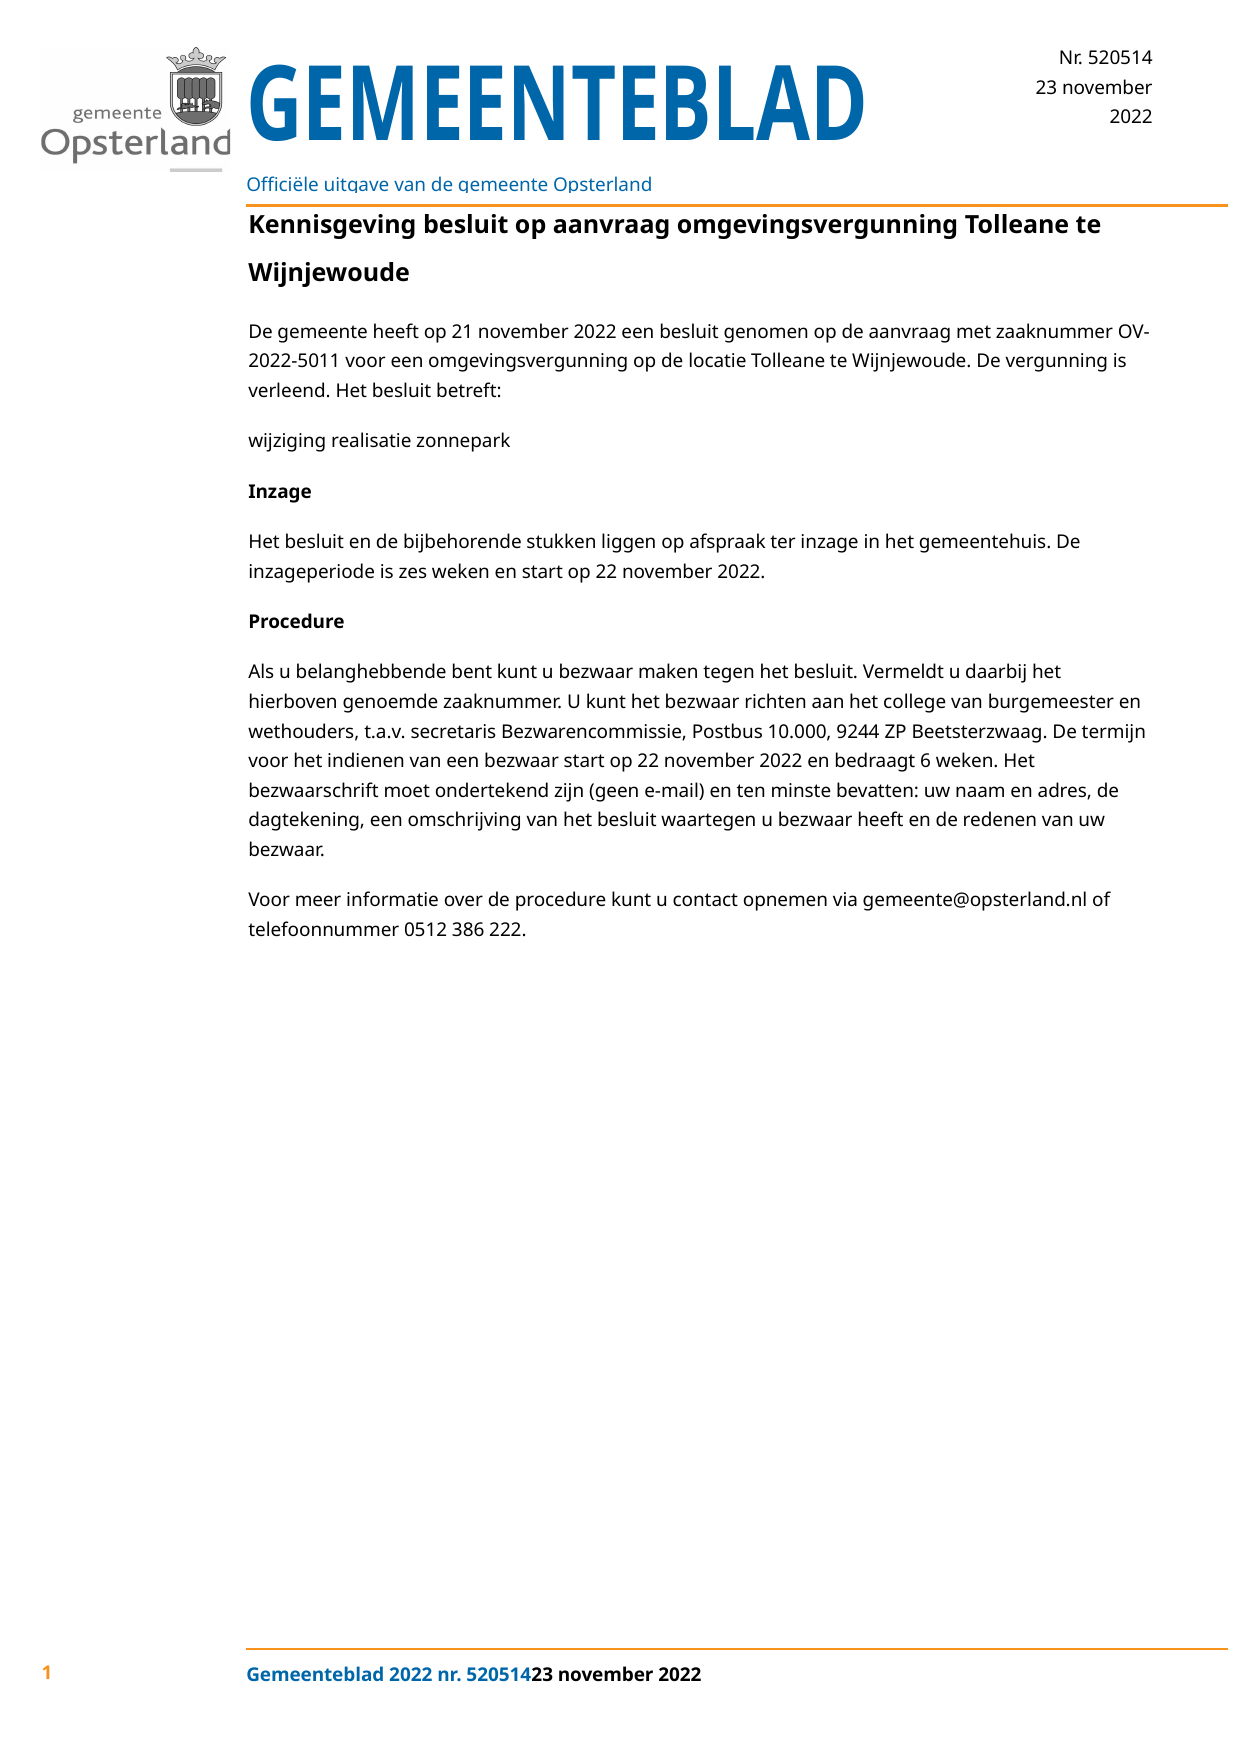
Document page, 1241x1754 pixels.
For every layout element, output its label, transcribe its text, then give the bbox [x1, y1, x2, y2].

text Inzage [248, 478, 1152, 504]
text Voor meer informatie over de procedure kunt u contact opnemen via gemeente@opsterland.nl of telefoonnummer 0512 386 222. [248, 887, 1152, 942]
text Als u belanghebbende bent kunt u bezwaar maken tegen het besluit. Vermeldt u daarbij het hierboven genoemde zaaknummer. U kunt het bezwaar richten aan het college van burgemeester en wethouders, t.a.v. secretaris Bezwarencommissie, Postbus 10.000, 9244 ZP Beetsterzwaag. De termijn voor het indienen van een bezwaar start op 22 november 2022 en bedraagt 6 weken. Het bezwaarschrift moet ondertekend zijn (geen e-mail) en ten minste bevatten: uw naam en adres, de dagtekening, een omschrijving van het besluit waartegen u bezwaar heeft en de redenen van uw bezwaar. [248, 659, 1152, 862]
picture [41, 47, 231, 172]
text De gemeente heeft op 21 november 2022 een besluit genomen op de aanvraag met zaaknummer OV-2022-5011 voor een omgevingsvergunning op de locatie Tolleane te Wijnjewoude. De vergunning is verleend. Het besluit betreft: [248, 318, 1152, 403]
text Het besluit en de bijbehorende stukken liggen op afspraak ter inzage in het gemeentehuis. De inzageperiode is zes weken en start op 22 november 2022. [248, 528, 1152, 584]
text Procedure [248, 608, 1152, 634]
text Kennisgeving besluit op aanvraag omgevingsvergunning Tolleane te Wijnjewoude [248, 207, 1152, 288]
text wijziging realisatie zonnepark [248, 427, 1152, 453]
